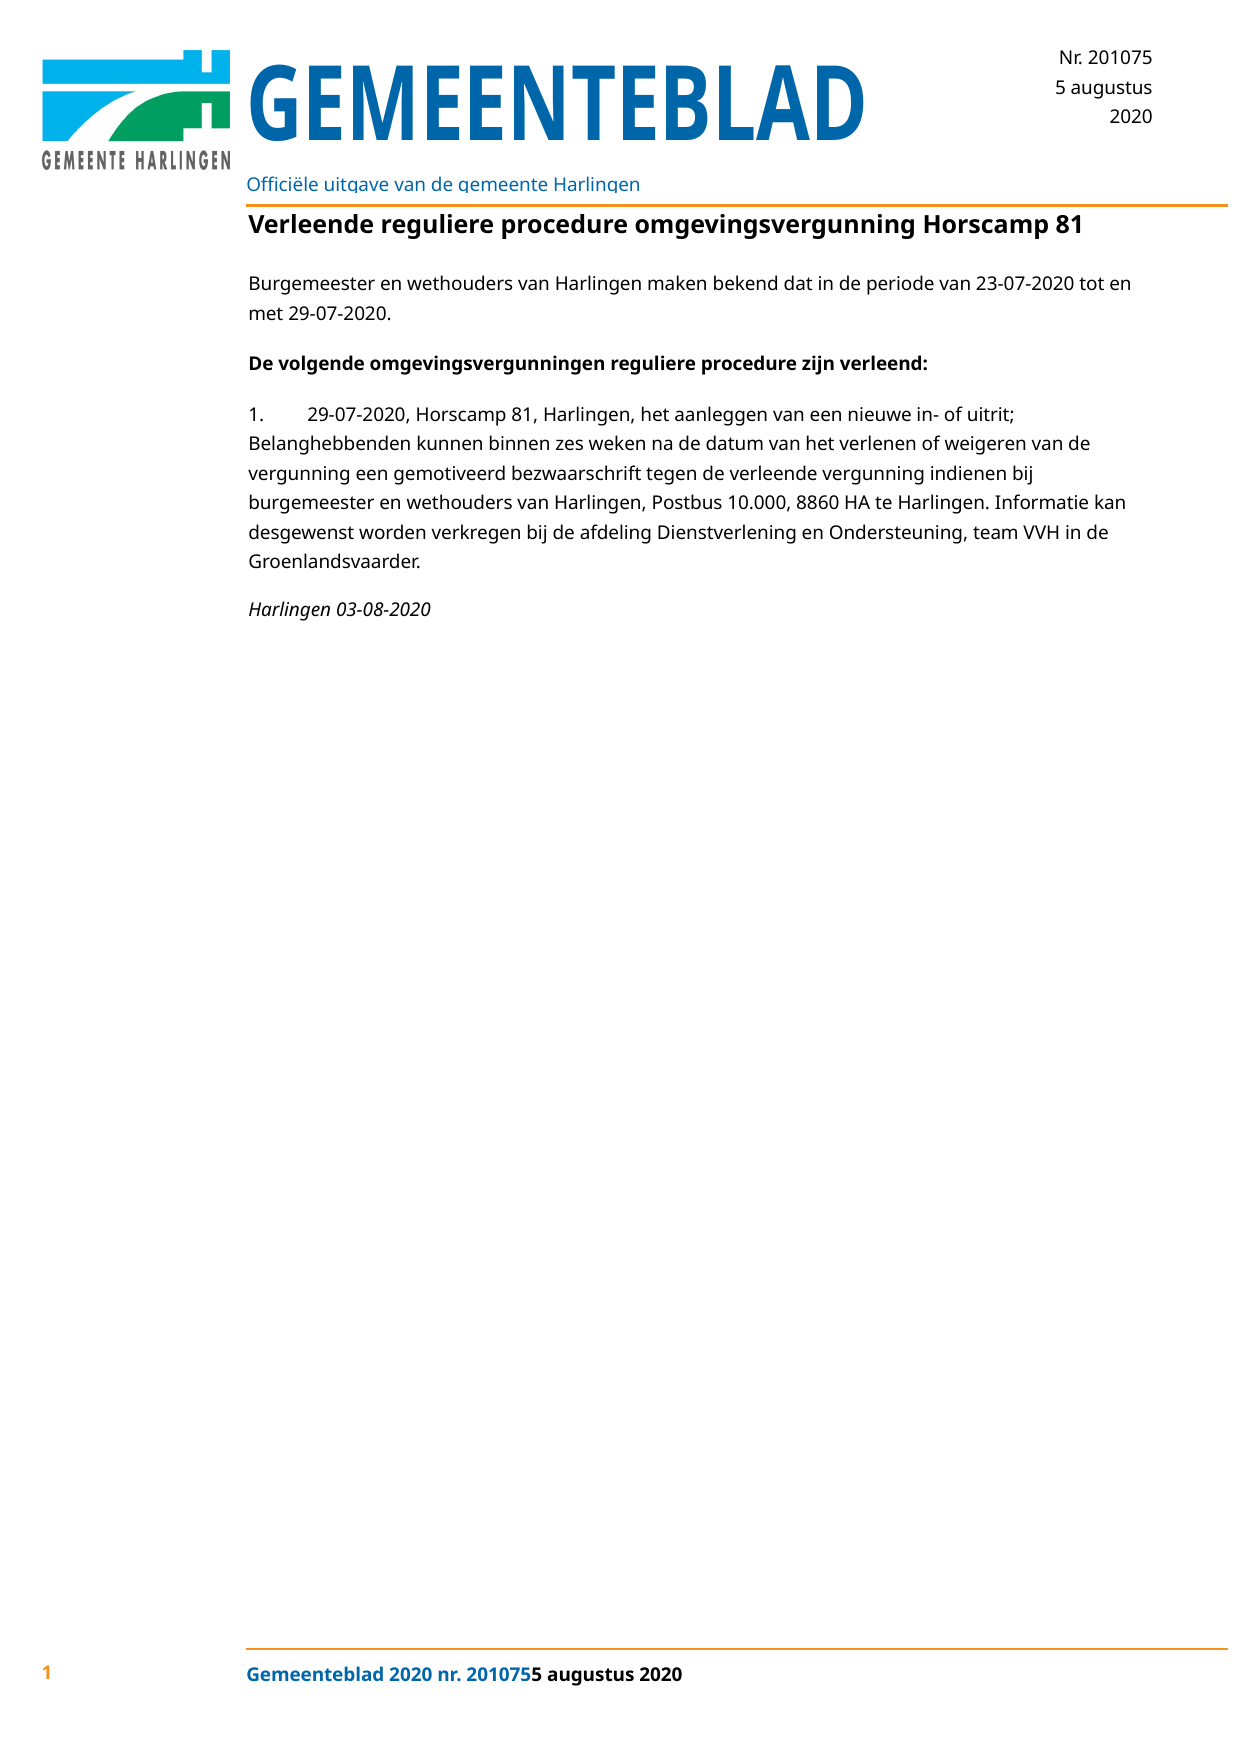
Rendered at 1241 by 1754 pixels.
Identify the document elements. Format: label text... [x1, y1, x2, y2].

text Belanghebbenden kunnen binnen zes weken na de datum van het verlenen of weigeren van de vergunning een gemotiveerd bezwaarschrift tegen de verleende vergunning indienen bij burgemeester en wethouders van Harlingen, Postbus 10.000, 8860 HA te Harlingen. Informatie kan desgewenst worden verkregen bij de afdeling Dienstverlening en Ondersteuning, team VVH in de Groenlandsvaarder. [248, 430, 1152, 574]
list 29-07-2020, Horscamp 81, Harlingen, het aanleggen van een nieuwe in- of uitrit; [248, 401, 1152, 426]
text De volgende omgevingsvergunningen reguliere procedure zijn verleend: [248, 350, 1152, 376]
picture [41, 47, 231, 172]
text Burgemeester en wethouders van Harlingen maken bekend dat in de periode van 23-07-2020 tot en met 29-07-2020. [248, 270, 1152, 326]
text Verleende reguliere procedure omgevingsvergunning Horscamp 81 [248, 207, 1152, 241]
text Harlingen 03-08-2020 [248, 596, 1152, 622]
